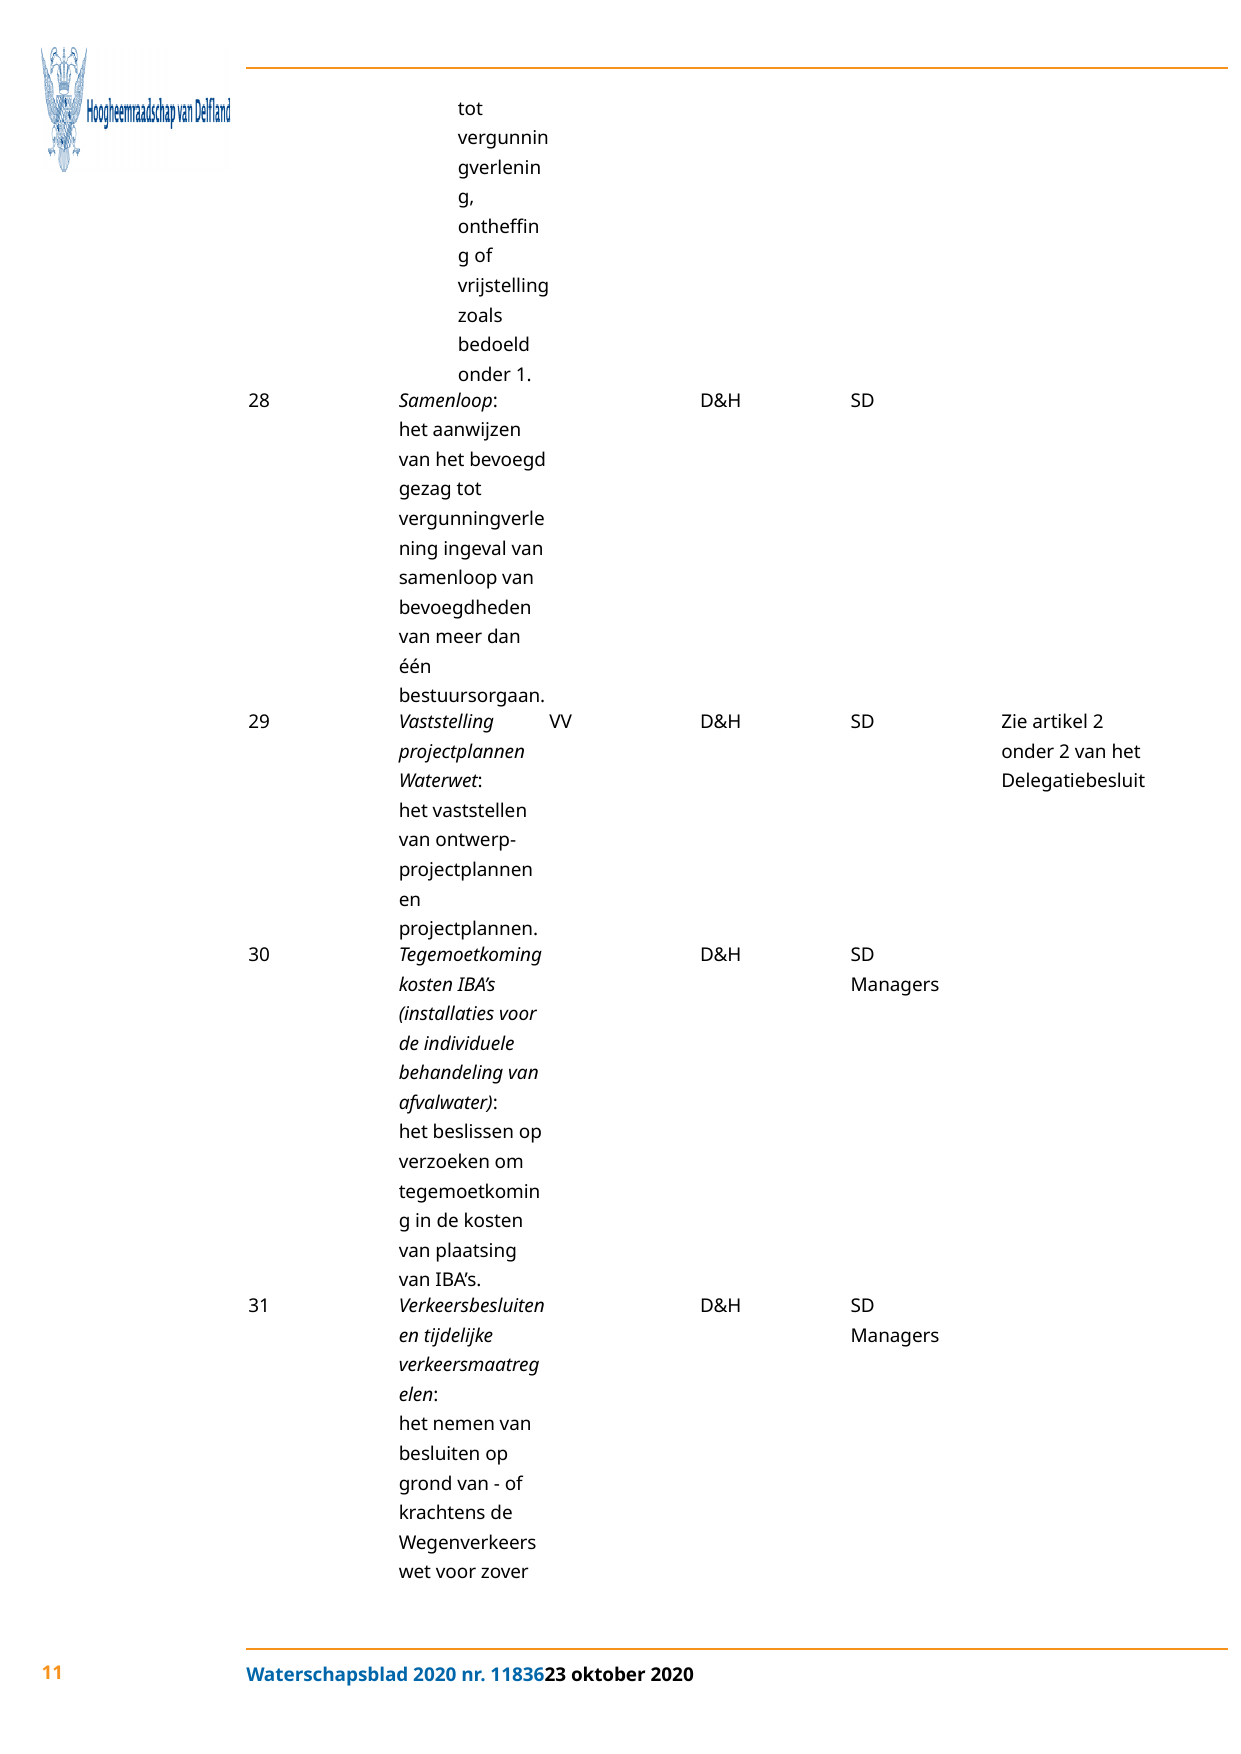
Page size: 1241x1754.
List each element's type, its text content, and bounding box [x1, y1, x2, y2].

picture [41, 47, 231, 172]
table_cell [549, 941, 700, 1292]
table_cell tot vergunningverlening, ontheffing of vrijstelling zoals bedoeld onder 1. [399, 95, 549, 387]
table_cell 28 [248, 387, 398, 708]
table_cell VV [549, 708, 700, 941]
table_cell [549, 1292, 700, 1584]
table_cell D&H [700, 941, 850, 1292]
table_cell SD [850, 387, 1001, 708]
table_cell Samenloop: het aanwijzen van het bevoegd gezag tot vergunningverlening ingeval van samenloop van bevoegdheden van meer dan één bestuursorgaan. [399, 387, 549, 708]
table_cell [248, 95, 398, 387]
table_cell D&H [700, 1292, 850, 1584]
table_cell 30 [248, 941, 398, 1292]
table_cell [1001, 387, 1152, 708]
table_cell [850, 95, 1001, 387]
table_cell SD [850, 708, 1001, 941]
table_cell Tegemoetkoming kosten IBA’s (installaties voor de individuele behandeling van afvalwater): het beslissen op verzoeken om tegemoetkoming in de kosten van plaatsing van IBA’s. [399, 941, 549, 1292]
table_cell SD Managers [850, 1292, 1001, 1584]
table_cell Vaststelling projectplannen Waterwet: het vaststellen van ontwerp-projectplannen en projectplannen. [399, 708, 549, 941]
table_cell [549, 387, 700, 708]
table_cell Zie artikel 2 onder 2 van het Delegatiebesluit [1001, 708, 1152, 941]
table_cell SD Managers [850, 941, 1001, 1292]
table_cell D&H [700, 387, 850, 708]
table_cell [1001, 95, 1152, 387]
table_cell [1001, 1292, 1152, 1584]
table_cell D&H [700, 708, 850, 941]
table_cell Verkeersbesluiten en tijdelijke verkeersmaatregelen: het nemen van besluiten op grond van - of krachtens de Wegenverkeerswet voor zover [399, 1292, 549, 1584]
table_cell [700, 95, 850, 387]
table_cell 31 [248, 1292, 398, 1584]
table_cell 29 [248, 708, 398, 941]
table_cell [549, 95, 700, 387]
table_cell [1001, 941, 1152, 1292]
